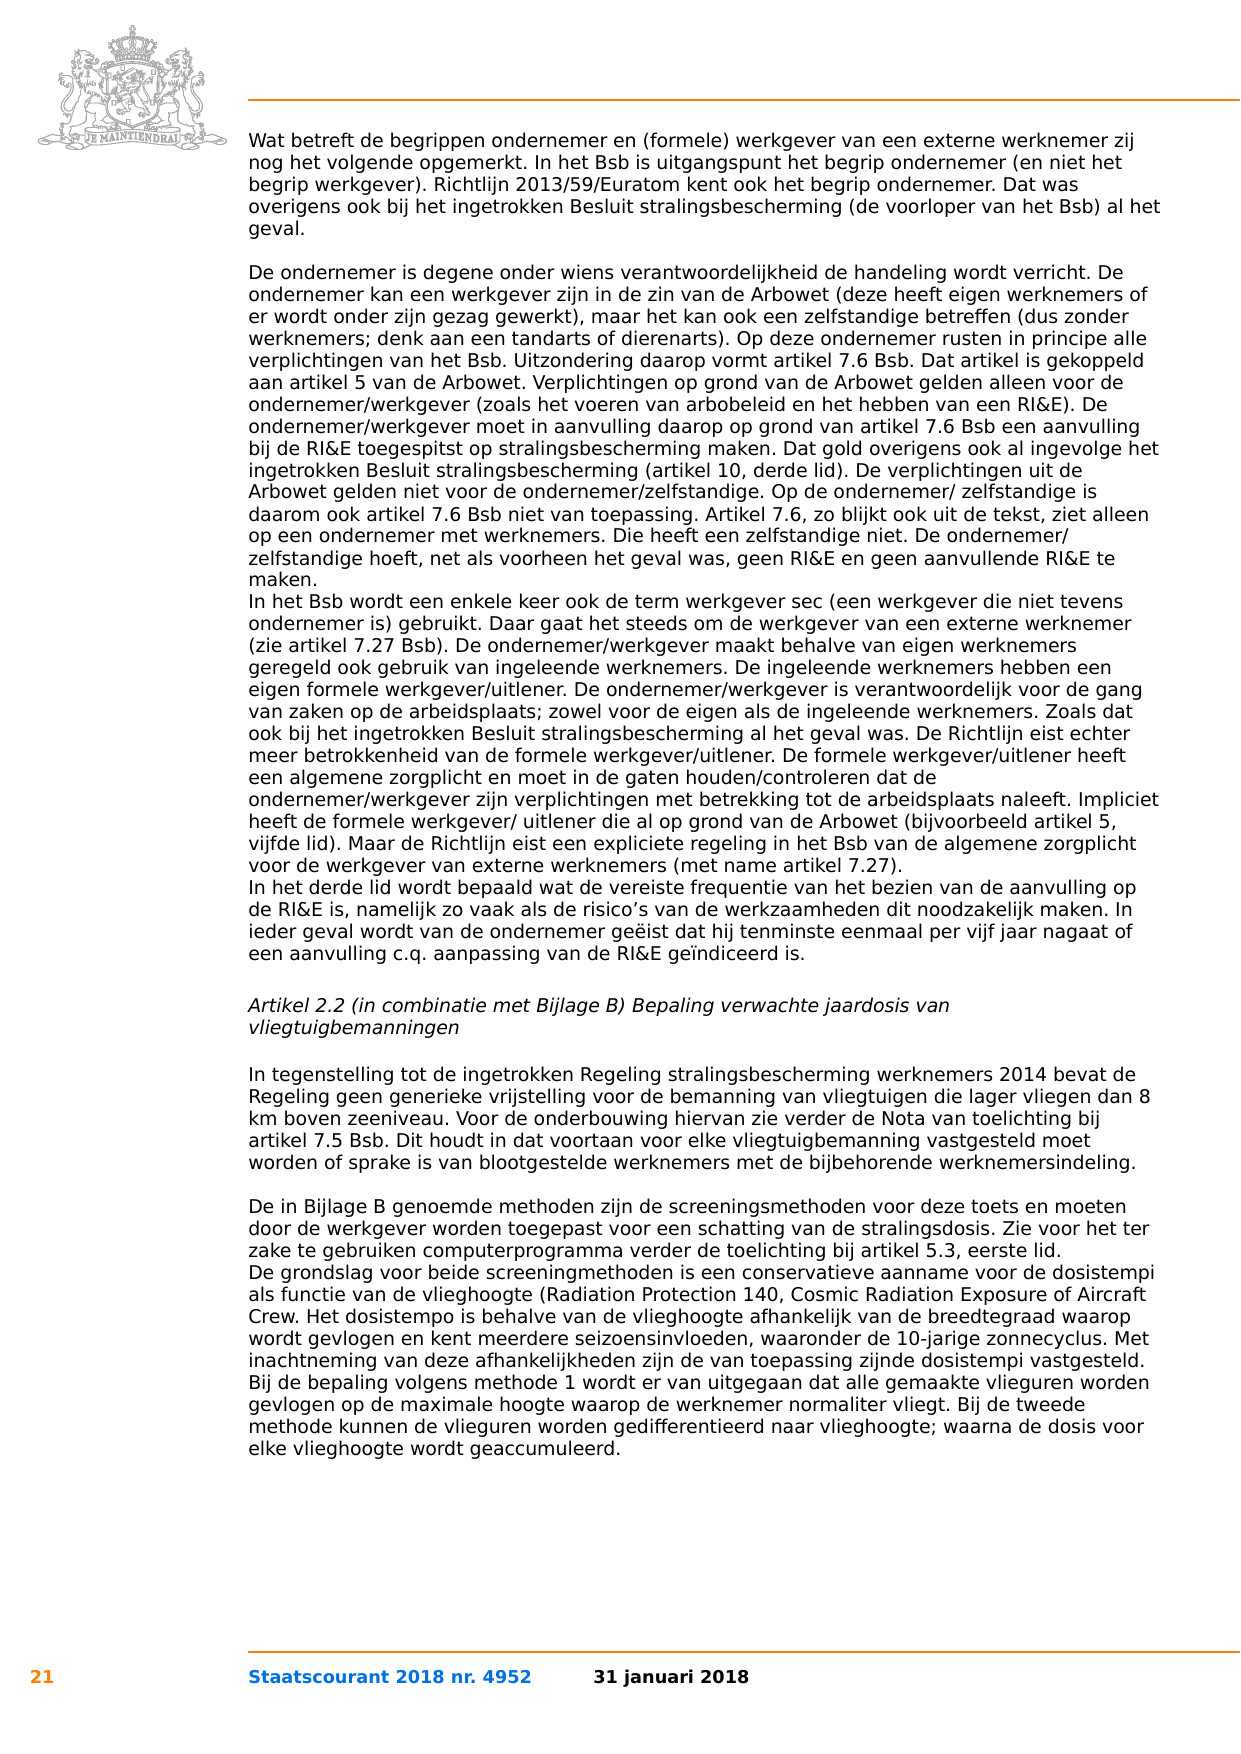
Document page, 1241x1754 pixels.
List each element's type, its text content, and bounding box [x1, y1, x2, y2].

text In het Bsb wordt een enkele keer ook de term werkgever sec (een werkgever die niet tevens ondernemer is) gebruikt. Daar gaat het steeds om de werkgever van een externe werknemer (zie artikel 7.27 Bsb). De ondernemer/werkgever maakt behalve van eigen werknemers geregeld ook gebruik van ingeleende werknemers. De ingeleende werknemers hebben een eigen formele werkgever/uitlener. De ondernemer/werkgever is verantwoordelijk voor de gang van zaken op de arbeidsplaats; zowel voor de eigen als de ingeleende werknemers. Zoals dat ook bij het ingetrokken Besluit stralingsbescherming al het geval was. De Richtlijn eist echter meer betrokkenheid van de formele werkgever/uitlener. De formele werkgever/uitlener heeft een algemene zorgplicht en moet in de gaten houden/controleren dat de ondernemer/werkgever zijn verplichtingen met betrekking tot de arbeidsplaats naleeft. Impliciet heeft de formele werkgever/ uitlener die al op grond van de Arbowet (bijvoorbeeld artikel 5, vijfde lid). Maar de Richtlijn eist een expliciete regeling in het Bsb van de algemene zorgplicht voor de werkgever van externe werknemers (met name artikel 7.27). [248, 591, 1163, 877]
text Wat betreft de begrippen ondernemer en (formele) werkgever van een externe werknemer zij nog het volgende opgemerkt. In het Bsb is uitgangspunt het begrip ondernemer (en niet het begrip werkgever). Richtlijn 2013/59/Euratom kent ook het begrip ondernemer. Dat was overigens ook bij het ingetrokken Besluit stralingsbescherming (de voorloper van het Bsb) al het geval. [248, 130, 1163, 240]
text In het derde lid wordt bepaald wat de vereiste frequentie van het bezien van de aanvulling op de RI&E is, namelijk zo vaak als de risico’s van de werkzaamheden dit noodzakelijk maken. In ieder geval wordt van de ondernemer geëist dat hij tenminste eenmaal per vijf jaar nagaat of een aanvulling c.q. aanpassing van de RI&E geïndiceerd is. [248, 877, 1163, 965]
text De ondernemer is degene onder wiens verantwoordelijkheid de handeling wordt verricht. De ondernemer kan een werkgever zijn in de zin van de Arbowet (deze heeft eigen werknemers of er wordt onder zijn gezag gewerkt), maar het kan ook een zelfstandige betreffen (dus zonder werknemers; denk aan een tandarts of dierenarts). Op deze ondernemer rusten in principe alle verplichtingen van het Bsb. Uitzondering daarop vormt artikel 7.6 Bsb. Dat artikel is gekoppeld aan artikel 5 van de Arbowet. Verplichtingen op grond van de Arbowet gelden alleen voor de ondernemer/werkgever (zoals het voeren van arbobeleid en het hebben van een RI&E). De ondernemer/werkgever moet in aanvulling daarop op grond van artikel 7.6 Bsb een aanvulling bij de RI&E toegespitst op stralingsbescherming maken. Dat gold overigens ook al ingevolge het ingetrokken Besluit stralingsbescherming (artikel 10, derde lid). De verplichtingen uit de Arbowet gelden niet voor de ondernemer/zelfstandige. Op de ondernemer/ zelfstandige is daarom ook artikel 7.6 Bsb niet van toepassing. Artikel 7.6, zo blijkt ook uit de tekst, ziet alleen op een ondernemer met werknemers. Die heeft een zelfstandige niet. De ondernemer/ zelfstandige hoeft, net als voorheen het geval was, geen RI&E en geen aanvullende RI&E te maken. [248, 262, 1163, 591]
text In tegenstelling tot de ingetrokken Regeling stralingsbescherming werknemers 2014 bevat de Regeling geen generieke vrijstelling voor de bemanning van vliegtuigen die lager vliegen dan 8 km boven zeeniveau. Voor de onderbouwing hiervan zie verder de Nota van toelichting bij artikel 7.5 Bsb. Dit houdt in dat voortaan voor elke vliegtuigbemanning vastgesteld moet worden of sprake is van blootgestelde werknemers met de bijbehorende werknemersindeling. [248, 1064, 1163, 1174]
picture [38, 25, 227, 150]
text De in Bijlage B genoemde methoden zijn de screeningsmethoden voor deze toets en moeten door de werkgever worden toegepast voor een schatting van de stralingsdosis. Zie voor het ter zake te gebruiken computerprogramma verder de toelichting bij artikel 5.3, eerste lid. [248, 1196, 1163, 1262]
text De grondslag voor beide screeningmethoden is een conservatieve aanname voor de dosistempi als functie van de vlieghoogte (Radiation Protection 140, Cosmic Radiation Exposure of Aircraft Crew. Het dosistempo is behalve van de vlieghoogte afhankelijk van de breedtegraad waarop wordt gevlogen en kent meerdere seizoensinvloeden, waaronder de 10-jarige zonnecyclus. Met inachtneming van deze afhankelijkheden zijn de van toepassing zijnde dosistempi vastgesteld. Bij de bepaling volgens methode 1 wordt er van uitgegaan dat alle gemaakte vlieguren worden gevlogen op de maximale hoogte waarop de werknemer normaliter vliegt. Bij de tweede methode kunnen de vlieguren worden gedifferentieerd naar vlieghoogte; waarna de dosis voor elke vlieghoogte wordt geaccumuleerd. [248, 1262, 1163, 1459]
subtitle Artikel 2.2 (in combinatie met Bijlage B) Bepaling verwachte jaardosis van vliegtuigbemanningen [248, 995, 1163, 1039]
